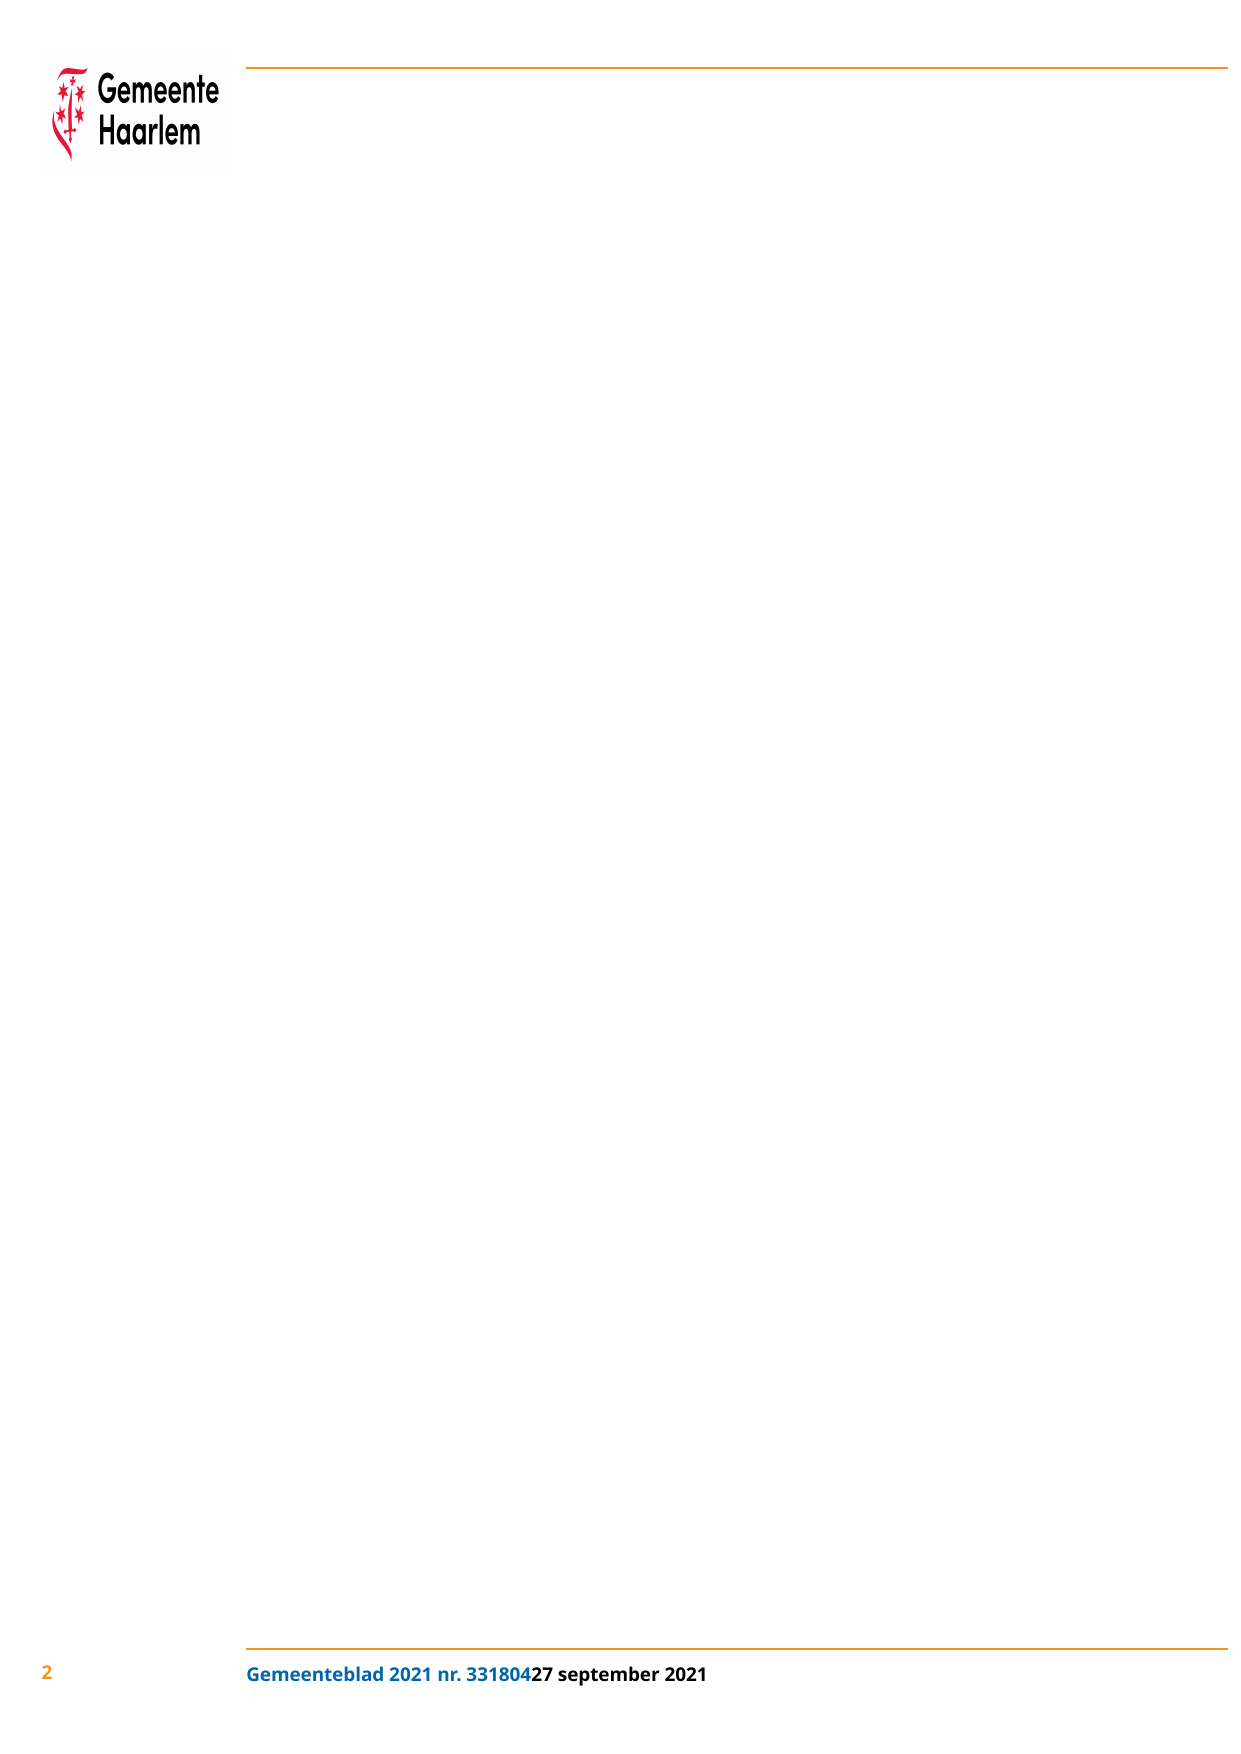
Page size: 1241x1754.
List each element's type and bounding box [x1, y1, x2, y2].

picture [41, 47, 231, 172]
